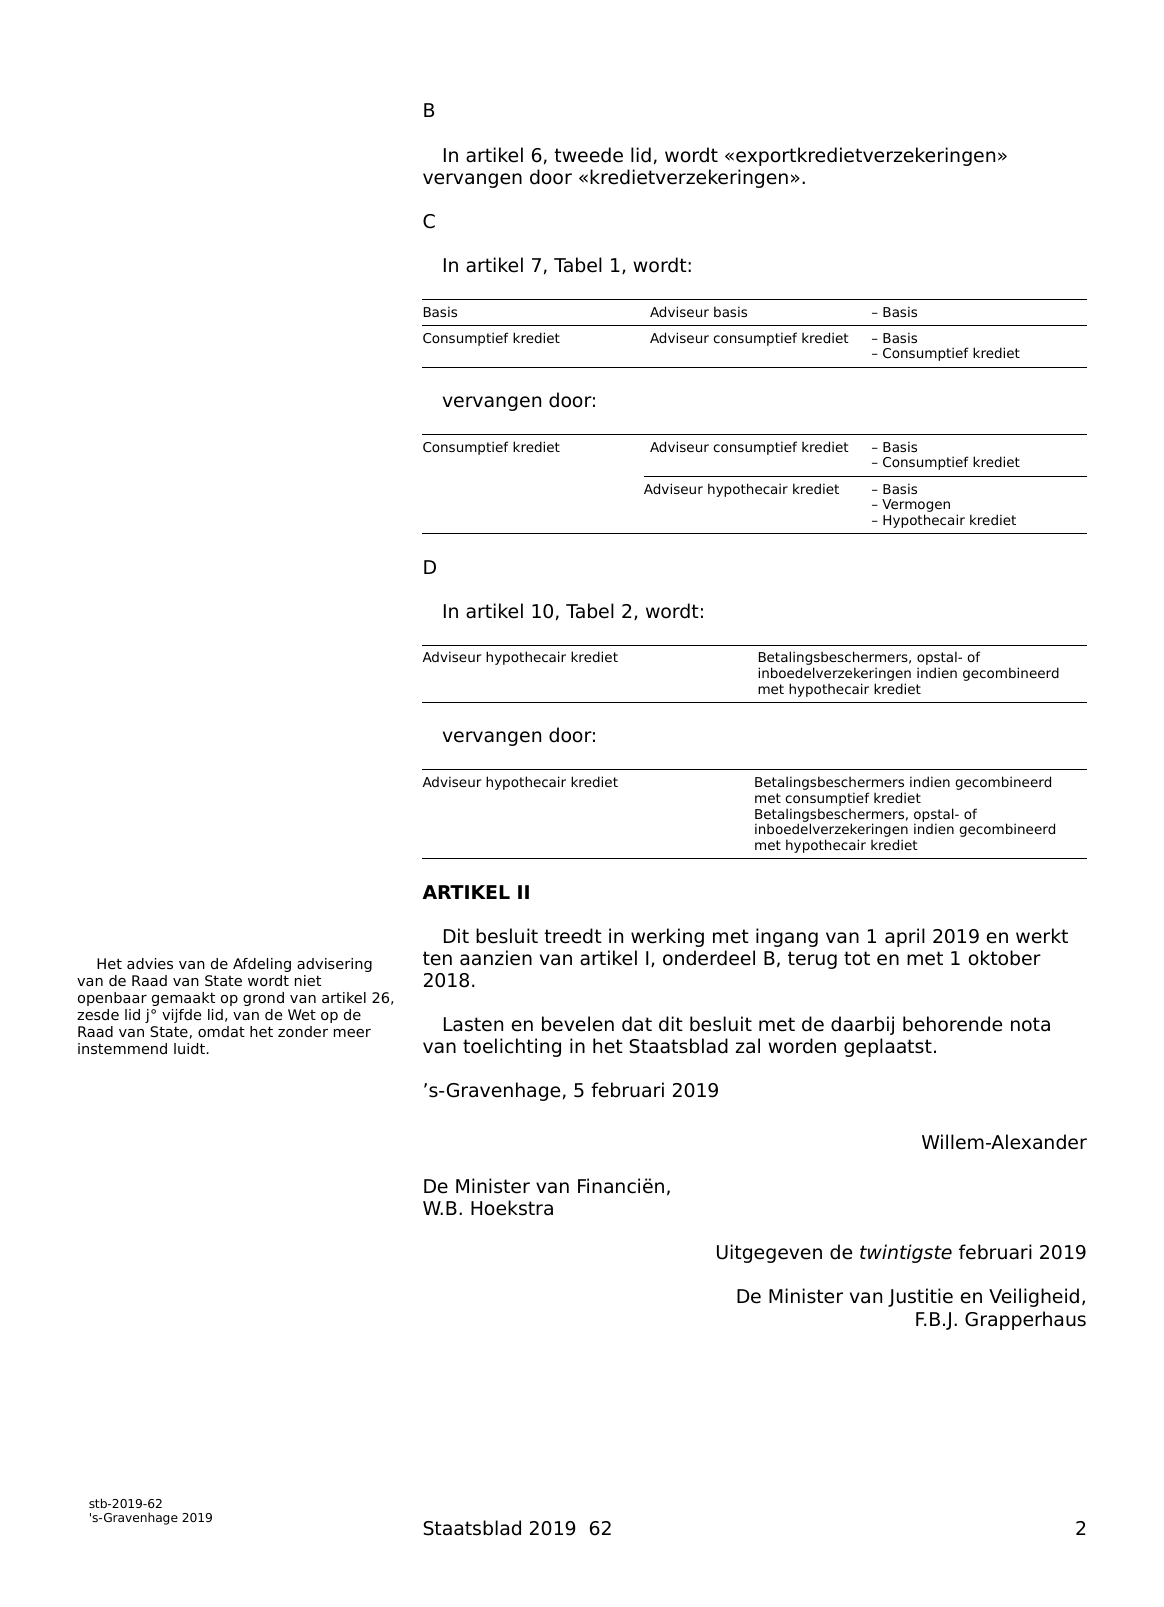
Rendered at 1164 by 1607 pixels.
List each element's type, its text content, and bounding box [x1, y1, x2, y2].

table_header Adviseur hypothecair krediet [422, 646, 751, 702]
table_header Adviseur consumptief krediet [644, 435, 865, 476]
table_header Betalingsbeschermers indien gecombineerd met consumptief krediet Betalingsbeschermers, opstal- of inboedelverzekeringen indien gecombineerd met hypothecair krediet [748, 770, 1087, 858]
text In artikel 7, Tabel 1, wordt: [422, 255, 1087, 277]
text Lasten en bevelen dat dit besluit met de daarbij behorende nota van toelichting in het Staatsblad zal worden geplaatst. [422, 1014, 1087, 1058]
text vervangen door: [422, 390, 1087, 412]
text B [422, 100, 1087, 122]
table_cell Consumptief krediet [422, 326, 644, 367]
text Het advies van de Afdeling advisering van de Raad van State wordt niet openbaar gemaakt op grond van artikel 26, zesde lid j° vijfde lid, van de Wet op de Raad van State, omdat het zonder meer instemmend luidt. [77, 956, 396, 1058]
text Uitgegeven de twintigste februari 2019 [422, 1242, 1087, 1264]
text 's-Gravenhage 2019 [88, 1511, 323, 1525]
table_cell – Basis – Consumptief krediet [865, 326, 1087, 367]
text ’s-Gravenhage, 5 februari 2019 [422, 1080, 1087, 1102]
table_cell Adviseur consumptief krediet [644, 326, 865, 367]
text In artikel 6, tweede lid, wordt «exportkredietverzekeringen» vervangen door «kredietverzekeringen». [422, 144, 1087, 188]
text In artikel 10, Tabel 2, wordt: [422, 601, 1087, 623]
subtitle ARTIKEL II [422, 882, 1087, 903]
text De Minister van Financiën, W.B. Hoekstra [422, 1176, 1087, 1220]
table_header Adviseur basis [644, 300, 865, 325]
text Dit besluit treedt in werking met ingang van 1 april 2019 en werkt ten aanzien van artikel I, onderdeel B, terug tot en met 1 oktober 2018. [422, 926, 1087, 992]
table_header Adviseur hypothecair krediet [422, 770, 748, 858]
text Willem-Alexander [422, 1132, 1087, 1154]
text stb-2019-62 [88, 1497, 323, 1511]
table_header Basis [422, 300, 644, 325]
table_header – Basis – Consumptief krediet [865, 435, 1087, 476]
table_header Betalingsbeschermers, opstal- of inboedelverzekeringen indien gecombineerd met hypothecair krediet [751, 646, 1087, 702]
table_header Consumptief krediet [422, 435, 644, 533]
text vervangen door: [422, 725, 1087, 747]
table_cell – Basis – Vermogen – Hypothecair krediet [865, 477, 1087, 533]
table_header – Basis [865, 300, 1087, 325]
table_cell Adviseur hypothecair krediet [644, 477, 865, 533]
text C [422, 211, 1087, 233]
text D [422, 557, 1087, 578]
text De Minister van Justitie en Veiligheid, F.B.J. Grapperhaus [422, 1286, 1087, 1330]
